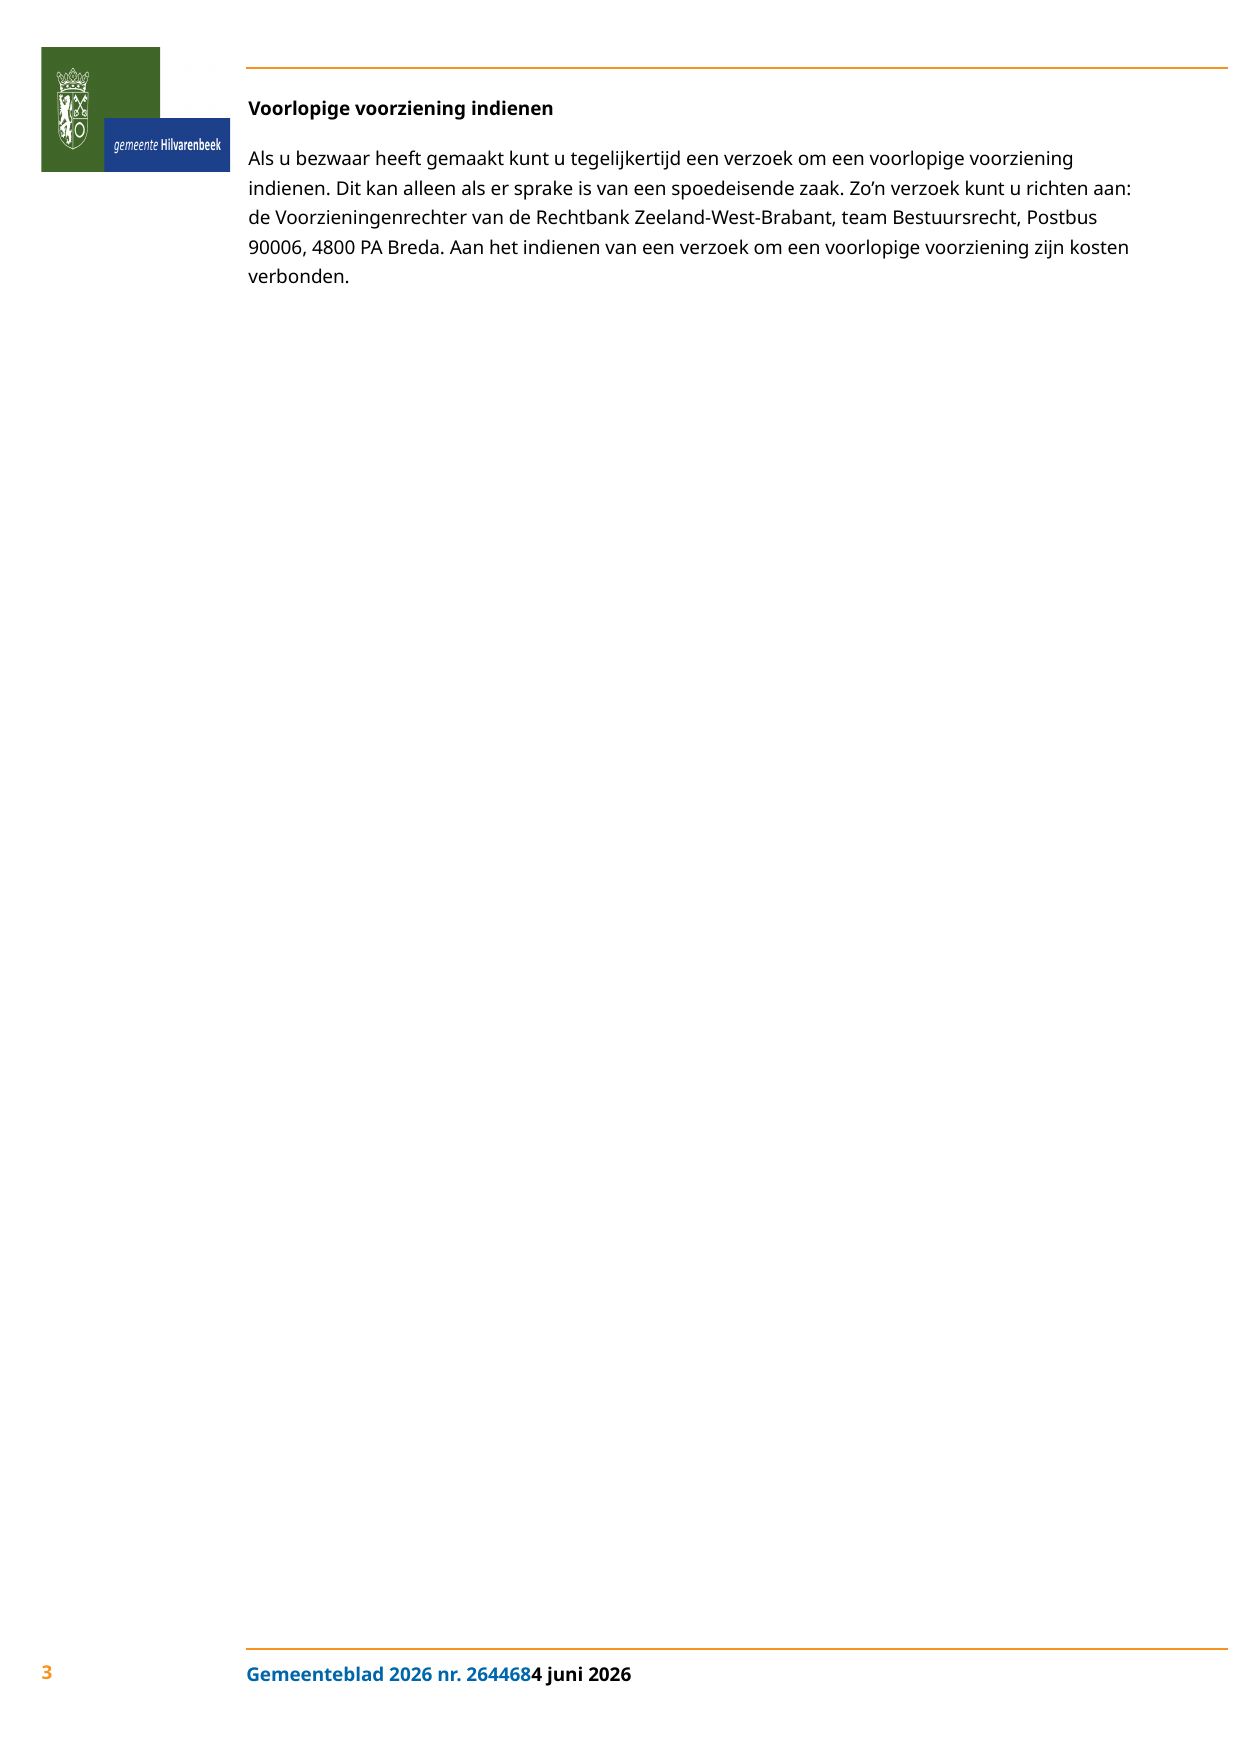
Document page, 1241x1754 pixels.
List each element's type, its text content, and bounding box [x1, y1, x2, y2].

text Voorlopige voorziening indienen [248, 95, 1152, 121]
text Als u bezwaar heeft gemaakt kunt u tegelijkertijd een verzoek om een voorlopige voorziening indienen. Dit kan alleen als er sprake is van een spoedeisende zaak. Zo’n verzoek kunt u richten aan: de Voorzieningenrechter van de Rechtbank Zeeland-West-Brabant, team Bestuursrecht, Postbus 90006, 4800 PA Breda. Aan het indienen van een verzoek om een voorlopige voorziening zijn kosten verbonden. [248, 145, 1152, 289]
picture [41, 47, 231, 172]
